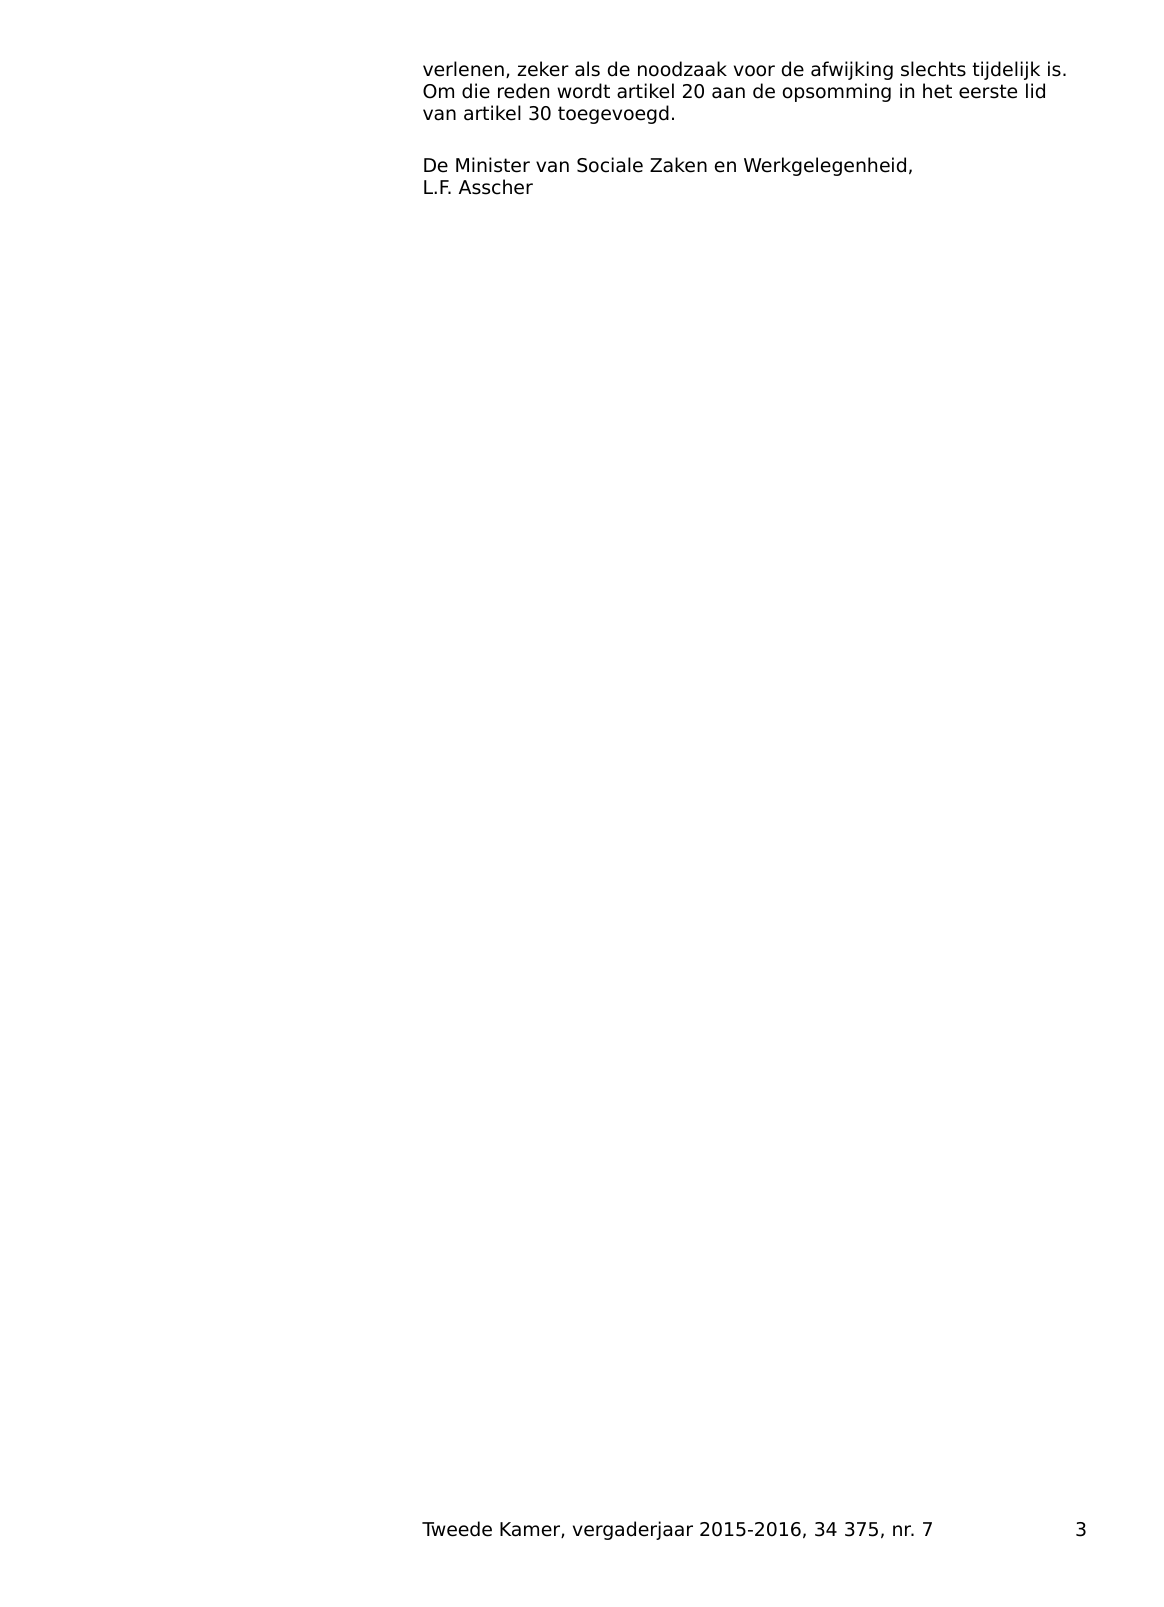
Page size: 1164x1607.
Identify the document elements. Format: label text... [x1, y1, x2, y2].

text De Minister van Sociale Zaken en Werkgelegenheid, L.F. Asscher [422, 155, 1087, 199]
text verlenen, zeker als de noodzaak voor de afwijking slechts tijdelijk is. Om die reden wordt artikel 20 aan de opsomming in het eerste lid van artikel 30 toegevoegd. [422, 59, 1087, 125]
